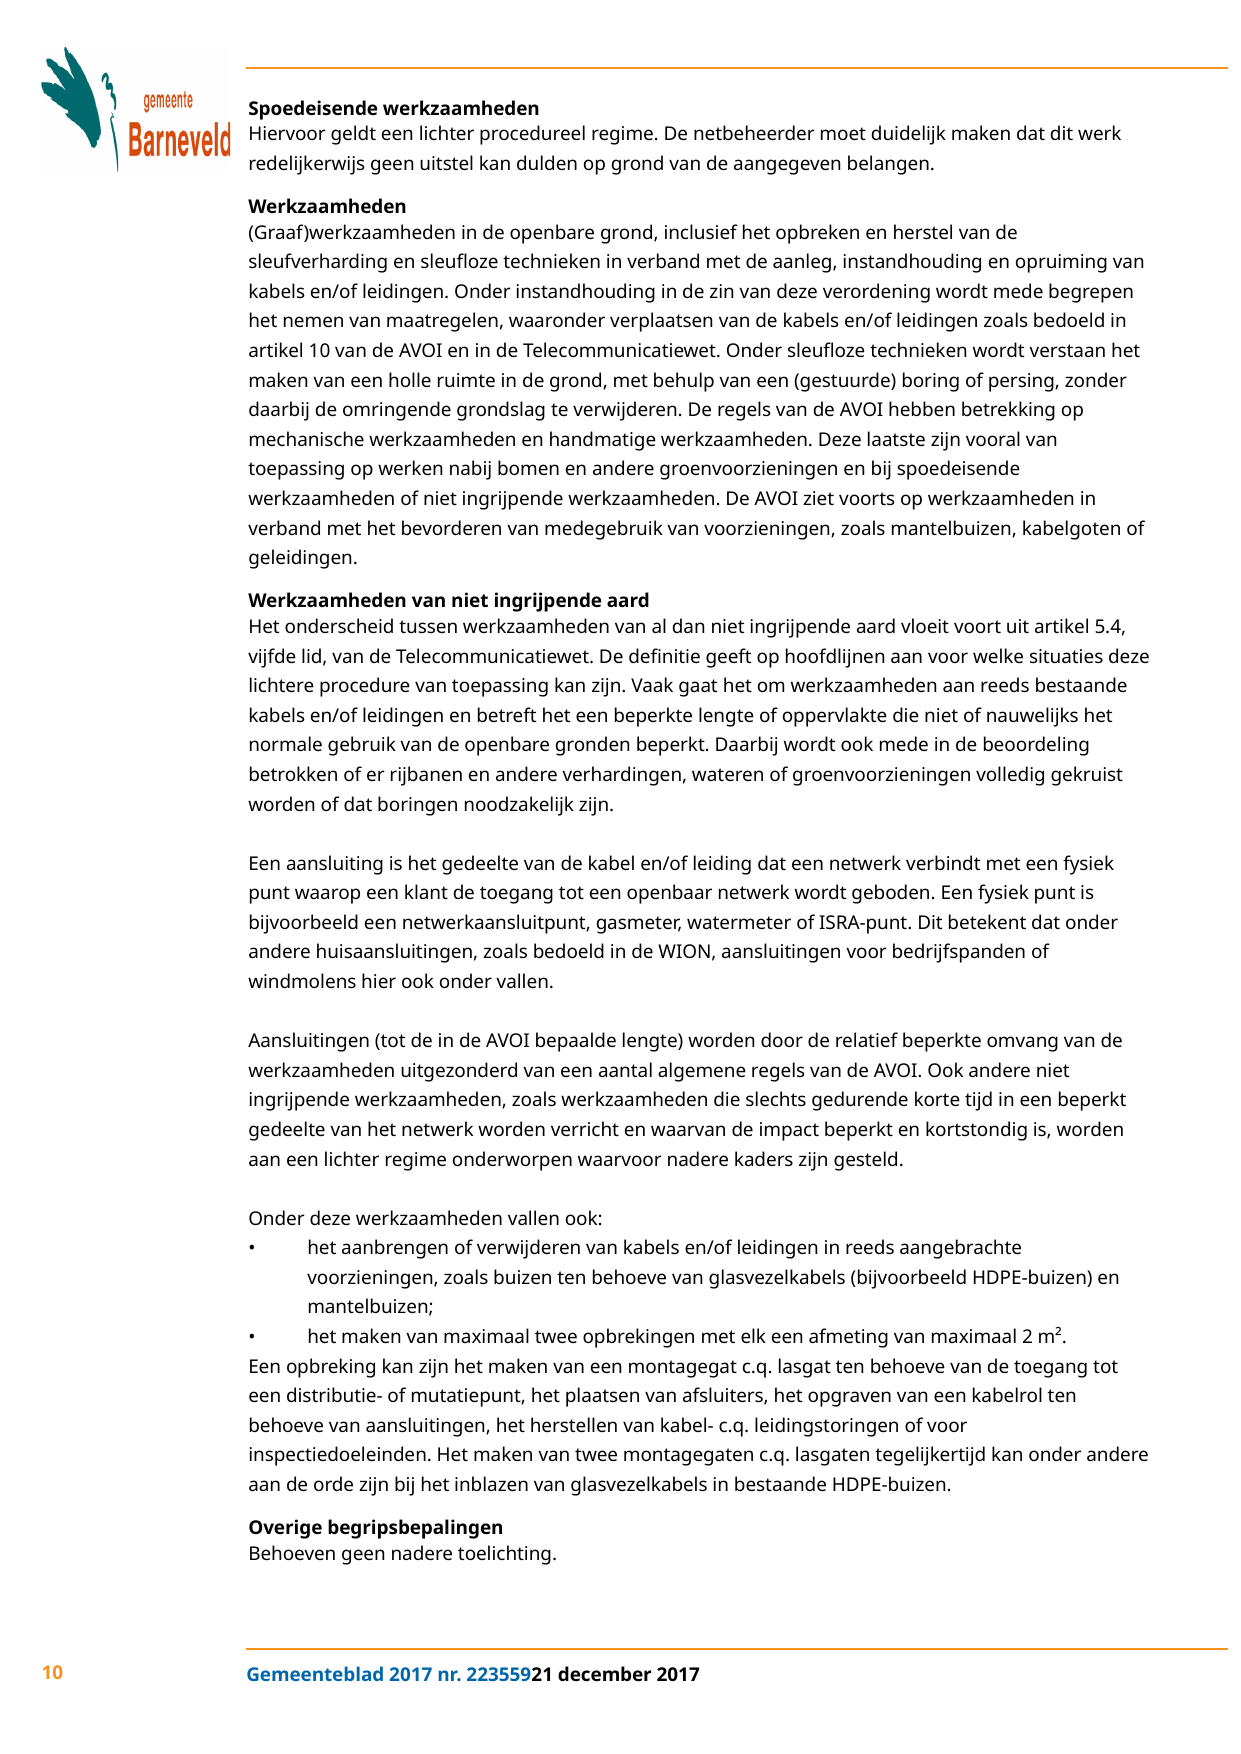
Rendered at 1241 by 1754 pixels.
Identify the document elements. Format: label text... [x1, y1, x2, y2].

picture [41, 47, 231, 172]
text Een opbreking kan zijn het maken van een montagegat c.q. lasgat ten behoeve van de toegang tot een distributie- of mutatiepunt, het plaatsen van afsluiters, het opgraven van een kabelrol ten behoeve van aansluitingen, het herstellen van kabel- c.q. leidingstoringen of voor inspectiedoeleinden. Het maken van twee montagegaten c.q. lasgaten tegelijkertijd kan onder andere aan de orde zijn bij het inblazen van glasvezelkabels in bestaande HDPE-buizen. [248, 1353, 1152, 1497]
text Behoeven geen nadere toelichting. [248, 1540, 1152, 1566]
text Overige begripsbepalingen [248, 1514, 1152, 1540]
text Het onderscheid tussen werkzaamheden van al dan niet ingrijpende aard vloeit voort uit artikel 5.4, vijfde lid, van de Telecommunicatiewet. De definitie geeft op hoofdlijnen aan voor welke situaties deze lichtere procedure van toepassing kan zijn. Vaak gaat het om werkzaamheden aan reeds bestaande kabels en/of leidingen en betreft het een beperkte lengte of oppervlakte die niet of nauwelijks het normale gebruik van de openbare gronden beperkt. Daarbij wordt ook mede in de beoordeling betrokken of er rijbanen en andere verhardingen, wateren of groenvoorzieningen volledig gekruist worden of dat boringen noodzakelijk zijn. [248, 613, 1152, 816]
text Onder deze werkzaamheden vallen ook: [248, 1205, 1152, 1231]
text Hiervoor geldt een lichter procedureel regime. De netbeheerder moet duidelijk maken dat dit werk redelijkerwijs geen uitstel kan dulden op grond van de aangegeven belangen. [248, 121, 1152, 176]
text Spoedeisende werkzaamheden [248, 95, 1152, 121]
text Aansluitingen (tot de in de AVOI bepaalde lengte) worden door de relatief beperkte omvang van de werkzaamheden uitgezonderd van een aantal algemene regels van de AVOI. Ook andere niet ingrijpende werkzaamheden, zoals werkzaamheden die slechts gedurende korte tijd in een beperkt gedeelte van het netwerk worden verricht en waarvan de impact beperkt en kortstondig is, worden aan een lichter regime onderworpen waarvoor nadere kaders zijn gesteld. [248, 1027, 1152, 1171]
list het maken van maximaal twee opbrekingen met elk een afmeting van maximaal 2 m². [248, 1323, 1152, 1349]
text Een aansluiting is het gedeelte van de kabel en/of leiding dat een netwerk verbindt met een fysiek punt waarop een klant de toegang tot een openbaar netwerk wordt geboden. Een fysiek punt is bijvoorbeeld een netwerkaansluitpunt, gasmeter, watermeter of ISRA-punt. Dit betekent dat onder andere huisaansluitingen, zoals bedoeld in de WION, aansluitingen voor bedrijfspanden of windmolens hier ook onder vallen. [248, 850, 1152, 994]
text Werkzaamheden [248, 193, 1152, 219]
list het aanbrengen of verwijderen van kabels en/of leidingen in reeds aangebrachte voorzieningen, zoals buizen ten behoeve van glasvezelkabels (bijvoorbeeld HDPE-buizen) en mantelbuizen; [248, 1234, 1152, 1319]
text (Graaf)werkzaamheden in de openbare grond, inclusief het opbreken en herstel van de sleufverharding en sleufloze technieken in verband met de aanleg, instandhouding en opruiming van kabels en/of leidingen. Onder instandhouding in de zin van deze verordening wordt mede begrepen het nemen van maatregelen, waaronder verplaatsen van de kabels en/of leidingen zoals bedoeld in artikel 10 van de AVOI en in de Telecommunicatiewet. Onder sleufloze technieken wordt verstaan het maken van een holle ruimte in de grond, met behulp van een (gestuurde) boring of persing, zonder daarbij de omringende grondslag te verwijderen. De regels van de AVOI hebben betrekking op mechanische werkzaamheden en handmatige werkzaamheden. Deze laatste zijn vooral van toepassing op werken nabij bomen en andere groenvoorzieningen en bij spoedeisende werkzaamheden of niet ingrijpende werkzaamheden. De AVOI ziet voorts op werkzaamheden in verband met het bevorderen van medegebruik van voorzieningen, zoals mantelbuizen, kabelgoten of geleidingen. [248, 219, 1152, 570]
text Werkzaamheden van niet ingrijpende aard [248, 587, 1152, 613]
